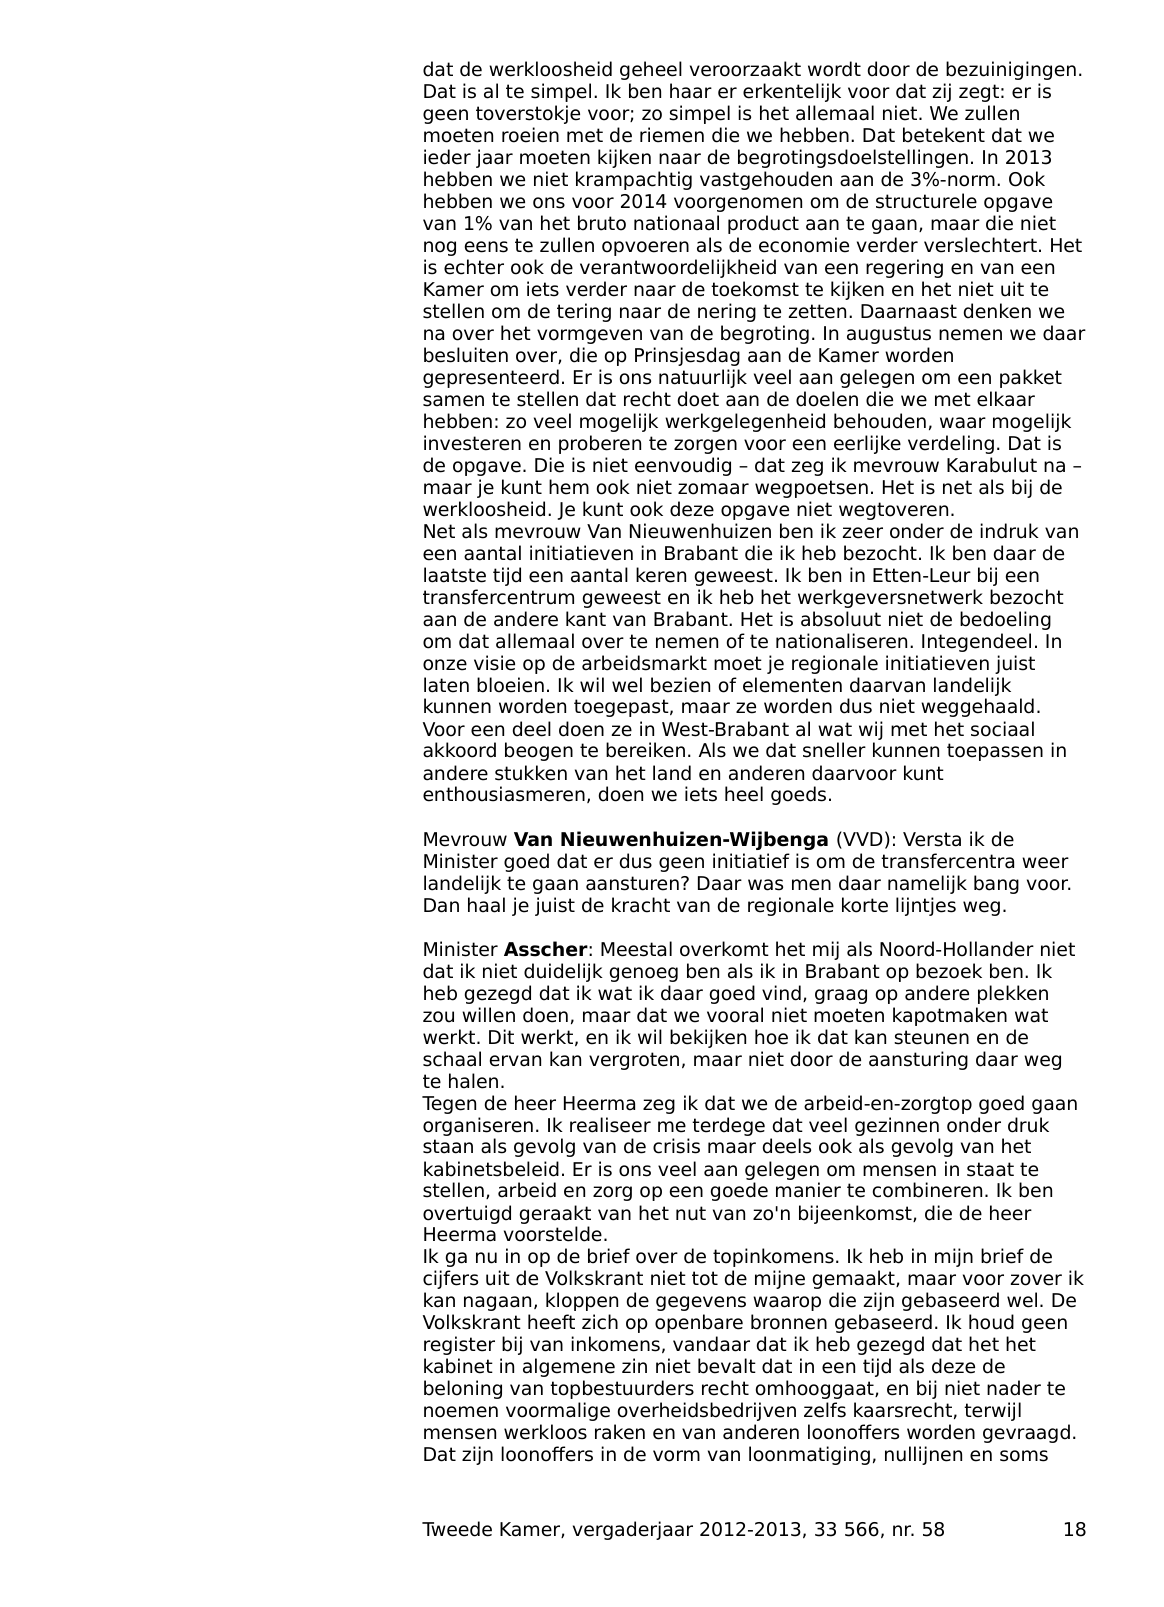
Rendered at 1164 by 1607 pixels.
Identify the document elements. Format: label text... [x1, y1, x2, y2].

text Tegen de heer Heerma zeg ik dat we de arbeid-en-zorgtop goed gaan organiseren. Ik realiseer me terdege dat veel gezinnen onder druk staan als gevolg van de crisis maar deels ook als gevolg van het kabinetsbeleid. Er is ons veel aan gelegen om mensen in staat te stellen, arbeid en zorg op een goede manier te combineren. Ik ben overtuigd geraakt van het nut van zo'n bijeenkomst, die de heer Heerma voorstelde. [422, 1092, 1087, 1246]
text Minister Asscher: Meestal overkomt het mij als Noord-Hollander niet dat ik niet duidelijk genoeg ben als ik in Brabant op bezoek ben. Ik heb gezegd dat ik wat ik daar goed vind, graag op andere plekken zou willen doen, maar dat we vooral niet moeten kapotmaken wat werkt. Dit werkt, en ik wil bekijken hoe ik dat kan steunen en de schaal ervan kan vergroten, maar niet door de aansturing daar weg te halen. [422, 939, 1087, 1092]
text Mevrouw Van Nieuwenhuizen-Wijbenga (VVD): Versta ik de Minister goed dat er dus geen initiatief is om de transfercentra weer landelijk te gaan aansturen? Daar was men daar namelijk bang voor. Dan haal je juist de kracht van de regionale korte lijntjes weg. [422, 828, 1087, 916]
text Net als mevrouw Van Nieuwenhuizen ben ik zeer onder de indruk van een aantal initiatieven in Brabant die ik heb bezocht. Ik ben daar de laatste tijd een aantal keren geweest. Ik ben in Etten-Leur bij een transfercentrum geweest en ik heb het werkgeversnetwerk bezocht aan de andere kant van Brabant. Het is absoluut niet de bedoeling om dat allemaal over te nemen of te nationaliseren. Integendeel. In onze visie op de arbeidsmarkt moet je regionale initiatieven juist laten bloeien. Ik wil wel bezien of elementen daarvan landelijk kunnen worden toegepast, maar ze worden dus niet weggehaald. Voor een deel doen ze in West-Brabant al wat wij met het sociaal akkoord beogen te bereiken. Als we dat sneller kunnen toepassen in andere stukken van het land en anderen daarvoor kunt enthousiasmeren, doen we iets heel goeds. [422, 521, 1087, 806]
text dat de werkloosheid geheel veroorzaakt wordt door de bezuinigingen. Dat is al te simpel. Ik ben haar er erkentelijk voor dat zij zegt: er is geen toverstokje voor; zo simpel is het allemaal niet. We zullen moeten roeien met de riemen die we hebben. Dat betekent dat we ieder jaar moeten kijken naar de begrotingsdoelstellingen. In 2013 hebben we niet krampachtig vastgehouden aan de 3%-norm. Ook hebben we ons voor 2014 voorgenomen om de structurele opgave van 1% van het bruto nationaal product aan te gaan, maar die niet nog eens te zullen opvoeren als de economie verder verslechtert. Het is echter ook de verantwoordelijkheid van een regering en van een Kamer om iets verder naar de toekomst te kijken en het niet uit te stellen om de tering naar de nering te zetten. Daarnaast denken we na over het vormgeven van de begroting. In augustus nemen we daar besluiten over, die op Prinsjesdag aan de Kamer worden gepresenteerd. Er is ons natuurlijk veel aan gelegen om een pakket samen te stellen dat recht doet aan de doelen die we met elkaar hebben: zo veel mogelijk werkgelegenheid behouden, waar mogelijk investeren en proberen te zorgen voor een eerlijke verdeling. Dat is de opgave. Die is niet eenvoudig – dat zeg ik mevrouw Karabulut na – maar je kunt hem ook niet zomaar wegpoetsen. Het is net als bij de werkloosheid. Je kunt ook deze opgave niet wegtoveren. [422, 59, 1087, 521]
text Ik ga nu in op de brief over de topinkomens. Ik heb in mijn brief de cijfers uit de Volkskrant niet tot de mijne gemaakt, maar voor zover ik kan nagaan, kloppen de gegevens waarop die zijn gebaseerd wel. De Volkskrant heeft zich op openbare bronnen gebaseerd. Ik houd geen register bij van inkomens, vandaar dat ik heb gezegd dat het het kabinet in algemene zin niet bevalt dat in een tijd als deze de beloning van topbestuurders recht omhooggaat, en bij niet nader te noemen voormalige overheidsbedrijven zelfs kaarsrecht, terwijl mensen werkloos raken en van anderen loonoffers worden gevraagd. Dat zijn loonoffers in de vorm van loonmatiging, nullijnen en soms [422, 1246, 1087, 1466]
